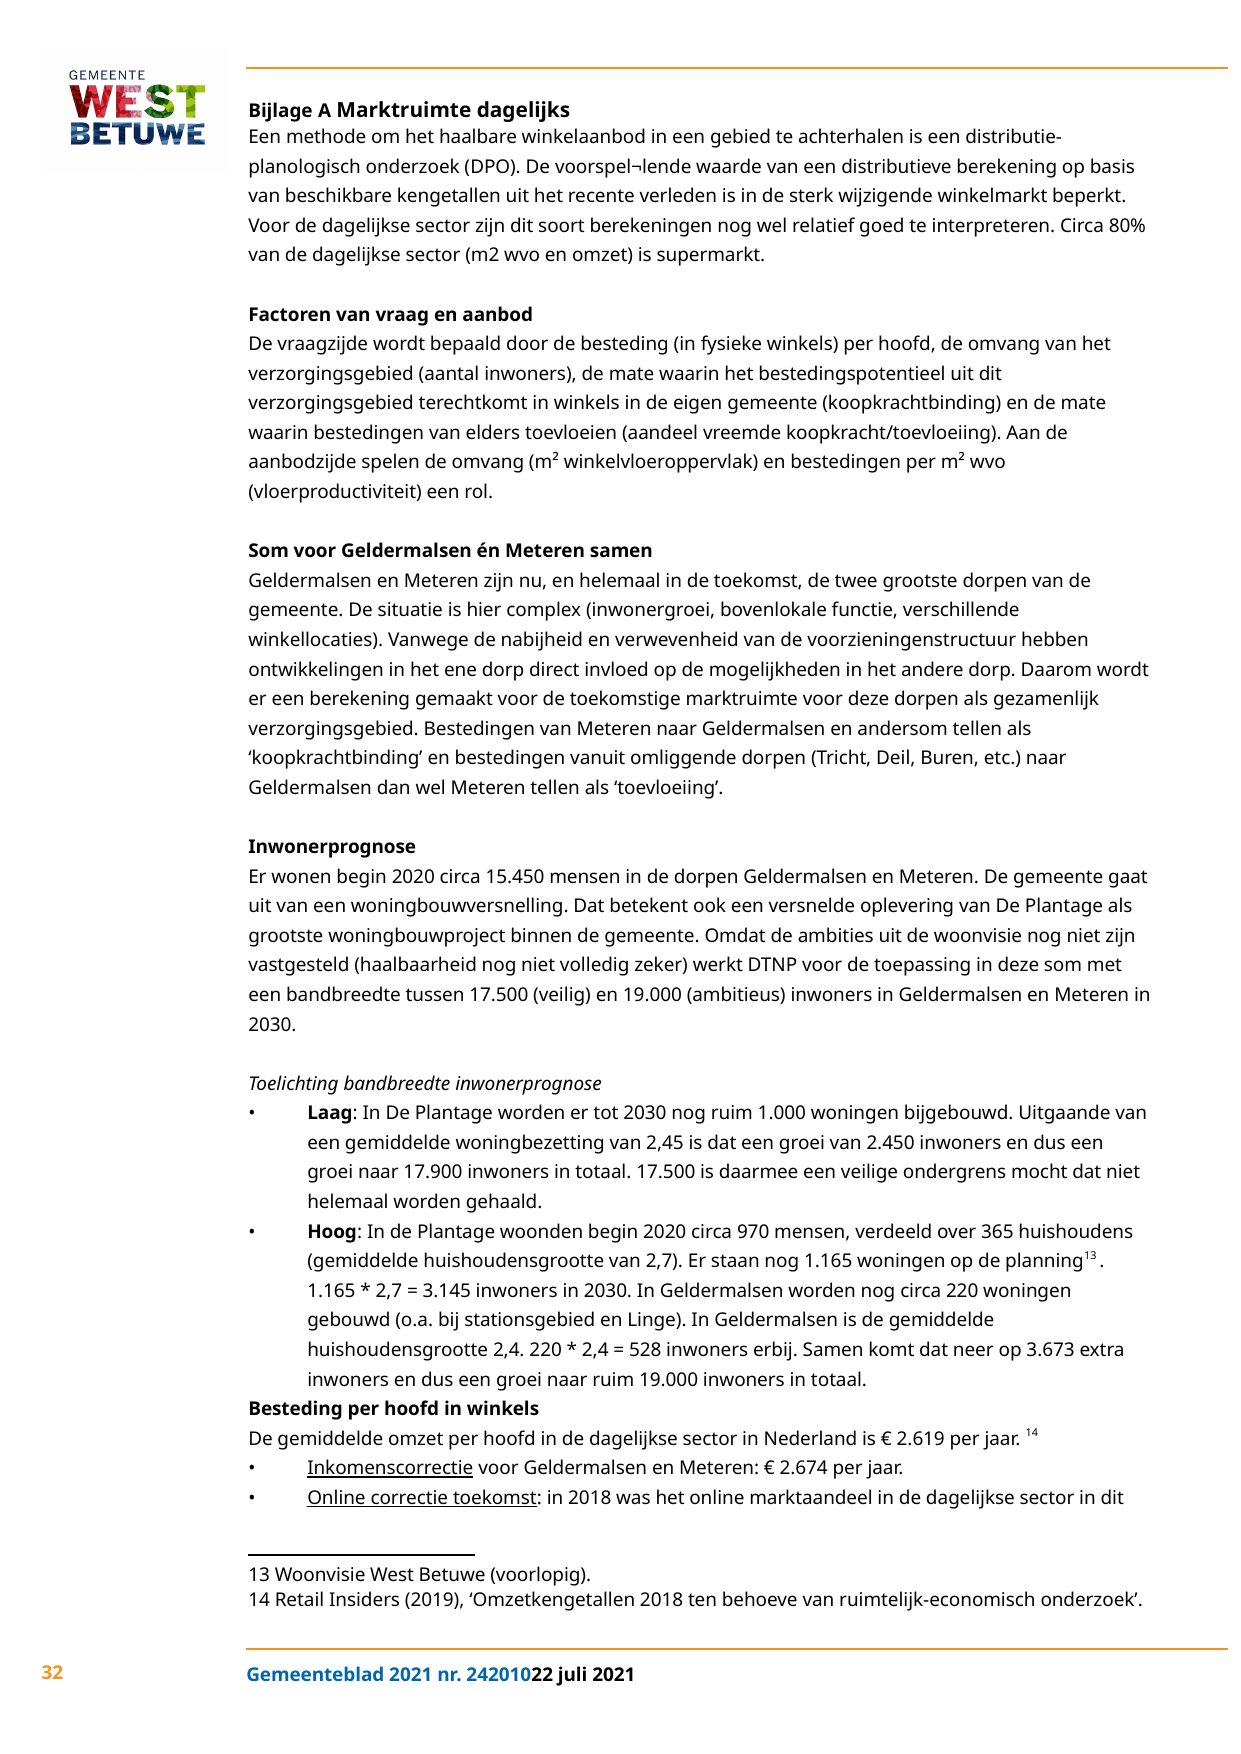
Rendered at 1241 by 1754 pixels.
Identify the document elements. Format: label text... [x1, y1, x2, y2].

text De gemiddelde omzet per hoofd in de dagelijkse sector in Nederland is € 2.619 per jaar. [248, 1425, 1152, 1451]
list Online correctie toekomst: in 2018 was het online marktaandeel in de dagelijkse sector in dit [248, 1484, 1152, 1510]
list Laag: In De Plantage worden er tot 2030 nog ruim 1.000 woningen bijgebouwd. Uitgaande van een gemiddelde woningbezetting van 2,45 is dat een groei van 2.450 inwoners en dus een groei naar 17.900 inwoners in totaal. 17.500 is daarmee een veilige ondergrens mocht dat niet helemaal worden gehaald. [248, 1099, 1152, 1214]
picture [41, 47, 231, 172]
text Geldermalsen en Meteren zijn nu, en helemaal in de toekomst, de twee grootste dorpen van de gemeente. De situatie is hier complex (inwonergroei, bovenlokale functie, verschillende winkellocaties). Vanwege de nabijheid en verwevenheid van de voorzieningenstructuur hebben ontwikkelingen in het ene dorp direct invloed op de mogelijkheden in het andere dorp. Daarom wordt er een berekening gemaakt voor de toekomstige marktruimte voor deze dorpen als gezamenlijk verzorgingsgebied. Bestedingen van Meteren naar Geldermalsen en andersom tellen als ‘koopkrachtbinding’ en bestedingen vanuit omliggende dorpen (Tricht, Deil, Buren, etc.) naar Geldermalsen dan wel Meteren tellen als ‘toevloeiing’. [248, 567, 1152, 800]
text Inwonerprognose [248, 833, 1152, 859]
text Een methode om het haalbare winkelaanbod in een gebied te achterhalen is een distributie-planologisch onderzoek (DPO). De voorspel¬lende waarde van een distributieve berekening op basis van beschikbare kengetallen uit het recente verleden is in de sterk wijzigende winkelmarkt beperkt. Voor de dagelijkse sector zijn dit soort berekeningen nog wel relatief goed te interpreteren. Circa 80% van de dagelijkse sector (m2 wvo en omzet) is supermarkt. [248, 123, 1152, 267]
list Hoog: In de Plantage woonden begin 2020 circa 970 mensen, verdeeld over 365 huishoudens (gemiddelde huishoudensgrootte van 2,7). Er staan nog 1.165 woningen op de planning. 1.165 * 2,7 = 3.145 inwoners in 2030. In Geldermalsen worden nog circa 220 woningen gebouwd (o.a. bij stationsgebied en Linge). In Geldermalsen is de gemiddelde huishoudensgrootte 2,4. 220 * 2,4 = 528 inwoners erbij. Samen komt dat neer op 3.673 extra inwoners en dus een groei naar ruim 19.000 inwoners in totaal. [248, 1218, 1152, 1392]
text Besteding per hoofd in winkels [248, 1395, 1152, 1421]
text Toelichting bandbreedte inwonerprognose [248, 1070, 1152, 1096]
text Bijlage A Marktruimte dagelijks [248, 95, 1152, 123]
text De vraagzijde wordt bepaald door de besteding (in fysieke winkels) per hoofd, de omvang van het verzorgingsgebied (aantal inwoners), de mate waarin het bestedingspotentieel uit dit verzorgingsgebied terechtkomt in winkels in de eigen gemeente (koopkrachtbinding) en de mate waarin bestedingen van elders toevloeien (aandeel vreemde koopkracht/toevloeiing). Aan de aanbodzijde spelen de omvang (m² winkelvloeroppervlak) en bestedingen per m² wvo (vloerproductiviteit) een rol. [248, 330, 1152, 504]
list Woonvisie West Betuwe (voorlopig). [248, 1561, 1152, 1586]
text Er wonen begin 2020 circa 15.450 mensen in de dorpen Geldermalsen en Meteren. De gemeente gaat uit van een woningbouwversnelling. Dat betekent ook een versnelde oplevering van De Plantage als grootste woningbouwproject binnen de gemeente. Omdat de ambities uit de woonvisie nog niet zijn vastgesteld (haalbaarheid nog niet volledig zeker) werkt DTNP voor de toepassing in deze som met een bandbreedte tussen 17.500 (veilig) en 19.000 (ambitieus) inwoners in Geldermalsen en Meteren in 2030. [248, 863, 1152, 1037]
text Som voor Geldermalsen én Meteren samen [248, 537, 1152, 563]
list Inkomenscorrectie voor Geldermalsen en Meteren: € 2.674 per jaar. [248, 1454, 1152, 1480]
text Retail Insiders (2019), ‘Omzetkengetallen 2018 ten behoeve van ruimtelijk-economisch onderzoek’. [248, 1586, 1152, 1612]
text Factoren van vraag en aanbod [248, 301, 1152, 327]
